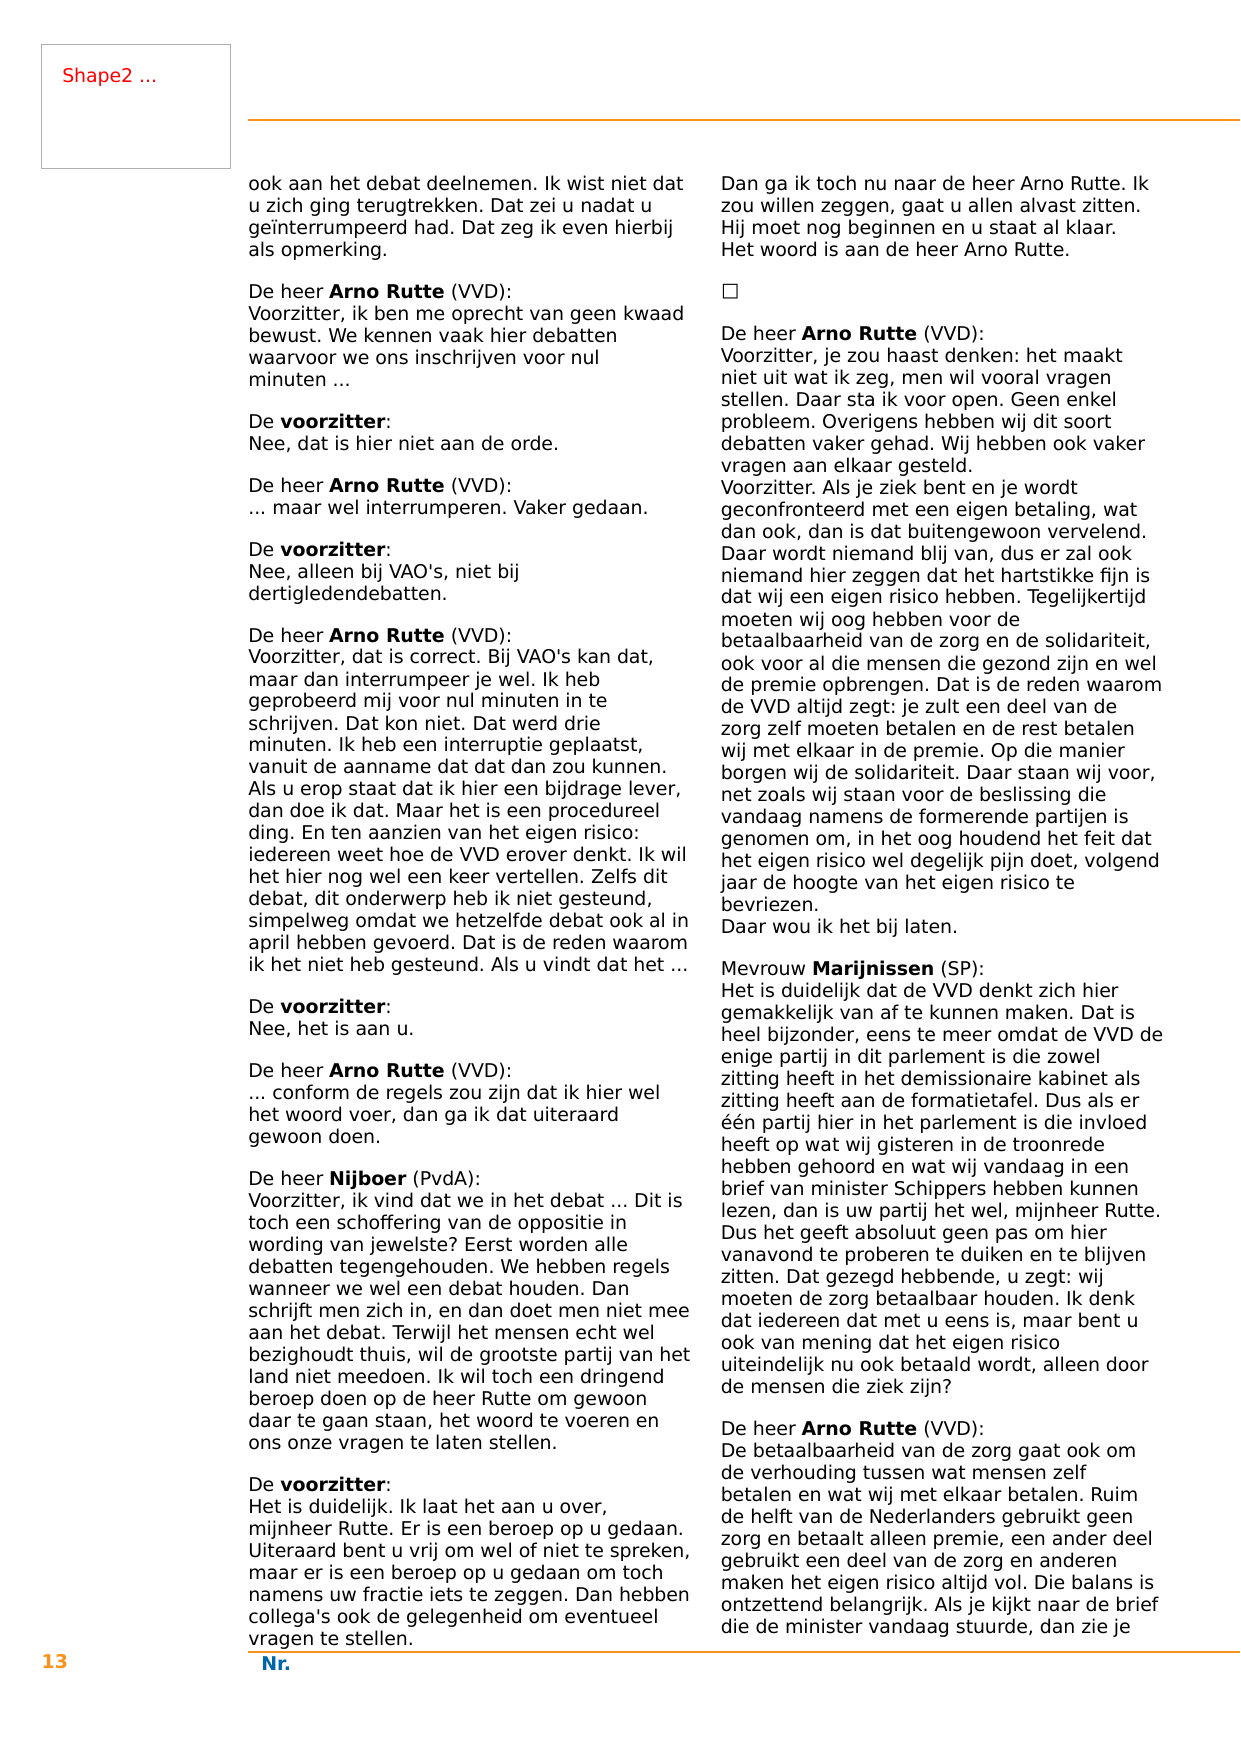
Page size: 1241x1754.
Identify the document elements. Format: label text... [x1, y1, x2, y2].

text Het is duidelijk dat de VVD denkt zich hier gemakkelijk van af te kunnen maken. Dat is heel bijzonder, eens te meer omdat de VVD de enige partij in dit parlement is die zowel zitting heeft in het demissionaire kabinet als zitting heeft aan de formatietafel. Dus als er één partij hier in het parlement is die invloed heeft op wat wij gisteren in de troonrede hebben gehoord en wat wij vandaag in een brief van minister Schippers hebben kunnen lezen, dan is uw partij het wel, mijnheer Rutte. Dus het geeft absoluut geen pas om hier vanavond te proberen te duiken en te blijven zitten. Dat gezegd hebbende, u zegt: wij moeten de zorg betaalbaar houden. Ik denk dat iedereen dat met u eens is, maar bent u ook van mening dat het eigen risico uiteindelijk nu ook betaald wordt, alleen door de mensen die ziek zijn? [721, 980, 1163, 1398]
text De voorzitter: [248, 538, 691, 561]
text Voorzitter. Als je ziek bent en je wordt geconfronteerd met een eigen betaling, wat dan ook, dan is dat buitengewoon vervelend. Daar wordt niemand blij van, dus er zal ook niemand hier zeggen dat het hartstikke fijn is dat wij een eigen risico hebben. Tegelijkertijd moeten wij oog hebben voor de betaalbaarheid van de zorg en de solidariteit, ook voor al die mensen die gezond zijn en wel de premie opbrengen. Dat is de reden waarom de VVD altijd zegt: je zult een deel van de zorg zelf moeten betalen en de rest betalen wij met elkaar in de premie. Op die manier borgen wij de solidariteit. Daar staan wij voor, net zoals wij staan voor de beslissing die vandaag namens de formerende partijen is genomen om, in het oog houdend het feit dat het eigen risico wel degelijk pijn doet, volgend jaar de hoogte van het eigen risico te bevriezen. [721, 477, 1163, 916]
text Voorzitter, dat is correct. Bij VAO's kan dat, maar dan interrumpeer je wel. Ik heb geprobeerd mij voor nul minuten in te schrijven. Dat kon niet. Dat werd drie minuten. Ik heb een interruptie geplaatst, vanuit de aanname dat dat dan zou kunnen. Als u erop staat dat ik hier een bijdrage lever, dan doe ik dat. Maar het is een procedureel ding. En ten aanzien van het eigen risico: iedereen weet hoe de VVD erover denkt. Ik wil het hier nog wel een keer vertellen. Zelfs dit debat, dit onderwerp heb ik niet gesteund, simpelweg omdat we hetzelfde debat ook al in april hebben gevoerd. Dat is de reden waarom ik het niet heb gesteund. Als u vindt dat het ... [248, 646, 691, 976]
text De heer Arno Rutte (VVD): [248, 474, 691, 497]
text Voorzitter, ik ben me oprecht van geen kwaad bewust. We kennen vaak hier debatten waarvoor we ons inschrijven voor nul minuten ... [248, 303, 691, 391]
text ... maar wel interrumperen. Vaker gedaan. [248, 497, 691, 518]
text Het is duidelijk. Ik laat het aan u over, mijnheer Rutte. Er is een beroep op u gedaan. Uiteraard bent u vrij om wel of niet te spreken, maar er is een beroep op u gedaan om toch namens uw fractie iets te zeggen. Dan hebben collega's ook de gelegenheid om eventueel vragen te stellen. [248, 1496, 691, 1649]
text Nee, dat is hier niet aan de orde. [248, 433, 691, 454]
text De heer Arno Rutte (VVD): [248, 281, 691, 303]
text De heer Arno Rutte (VVD): [721, 1418, 1163, 1440]
text Daar wou ik het bij laten. [721, 916, 1163, 938]
text Mevrouw Marijnissen (SP): [721, 958, 1163, 980]
text Voorzitter, ik vind dat we in het debat ... Dit is toch een schoffering van de oppositie in wording van jewelste? Eerst worden alle debatten tegengehouden. We hebben regels wanneer we wel een debat houden. Dan schrijft men zich in, en dan doet men niet mee aan het debat. Terwijl het mensen echt wel bezighoudt thuis, wil de grootste partij van het land niet meedoen. Ik wil toch een dringend beroep doen op de heer Rutte om gewoon daar te gaan staan, het woord te voeren en ons onze vragen te laten stellen. [248, 1190, 691, 1454]
text De heer Arno Rutte (VVD): [248, 624, 691, 646]
text De heer Arno Rutte (VVD): [248, 1060, 691, 1082]
text De heer Nijboer (PvdA): [248, 1168, 691, 1190]
text De voorzitter: [248, 996, 691, 1018]
text ... conform de regels zou zijn dat ik hier wel het woord voer, dan ga ik dat uiteraard gewoon doen. [248, 1082, 691, 1148]
text ⬜ [721, 281, 1163, 303]
text De voorzitter: [248, 1474, 691, 1496]
text Dan ga ik toch nu naar de heer Arno Rutte. Ik zou willen zeggen, gaat u allen alvast zitten. Hij moet nog beginnen en u staat al klaar. [721, 173, 1163, 239]
text ook aan het debat deelnemen. Ik wist niet dat u zich ging terugtrekken. Dat zei u nadat u geïnterrumpeerd had. Dat zeg ik even hierbij als opmerking. [248, 173, 691, 261]
text Nee, het is aan u. [248, 1018, 691, 1040]
text De voorzitter: [248, 411, 691, 433]
text Voorzitter, je zou haast denken: het maakt niet uit wat ik zeg, men wil vooral vragen stellen. Daar sta ik voor open. Geen enkel probleem. Overigens hebben wij dit soort debatten vaker gehad. Wij hebben ook vaker vragen aan elkaar gesteld. [721, 345, 1163, 477]
text De heer Arno Rutte (VVD): [721, 323, 1163, 345]
text Nee, alleen bij VAO's, niet bij dertigledendebatten. [248, 561, 691, 604]
text De betaalbaarheid van de zorg gaat ook om de verhouding tussen wat mensen zelf betalen en wat wij met elkaar betalen. Ruim de helft van de Nederlanders gebruikt geen zorg en betaalt alleen premie, een ander deel gebruikt een deel van de zorg en anderen maken het eigen risico altijd vol. Die balans is ontzettend belangrijk. Als je kijkt naar de brief die de minister vandaag stuurde, dan zie je [721, 1440, 1163, 1637]
text Het woord is aan de heer Arno Rutte. [721, 239, 1163, 261]
